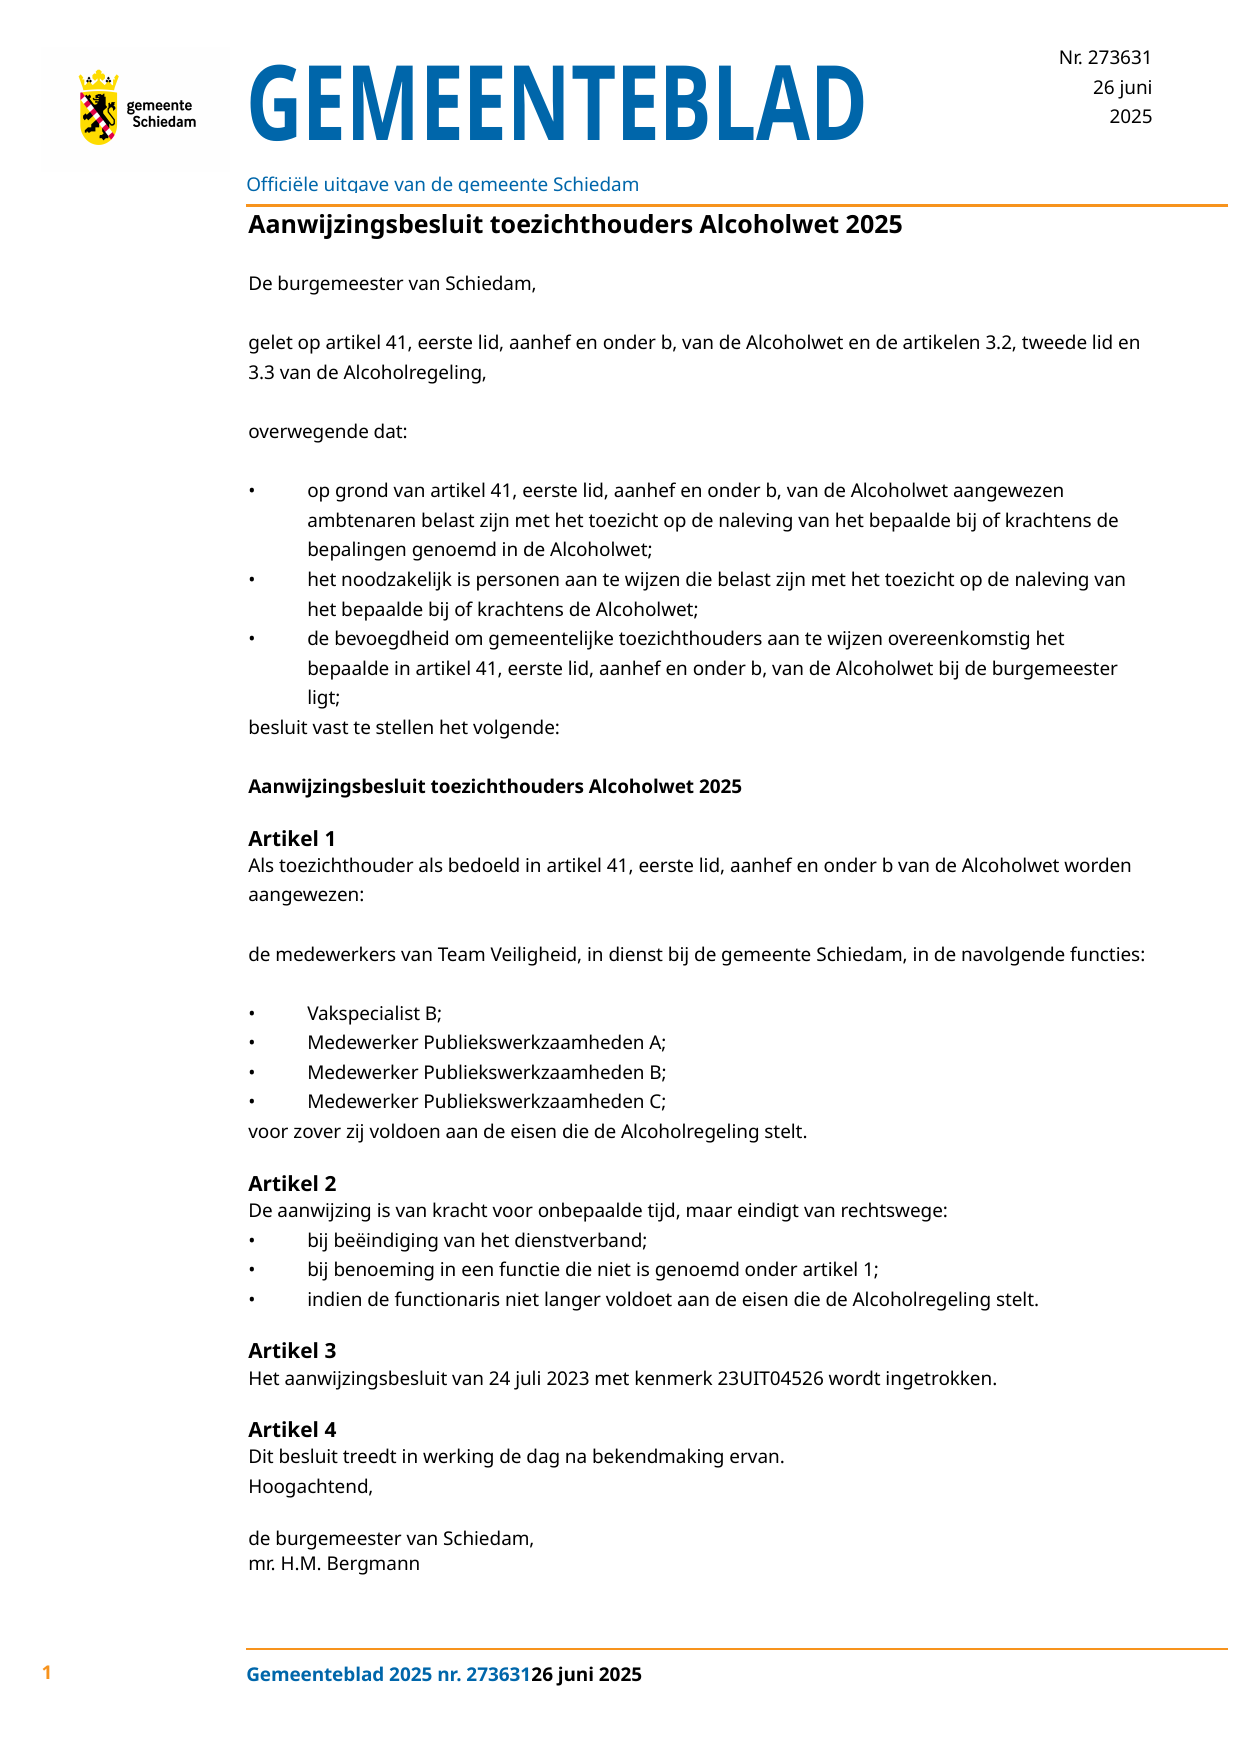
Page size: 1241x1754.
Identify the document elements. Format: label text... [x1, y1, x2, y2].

text Hoogachtend, [248, 1473, 1152, 1499]
list Vakspecialist B; [248, 1000, 1152, 1026]
text de medewerkers van Team Veiligheid, in dienst bij de gemeente Schiedam, in de navolgende functies: [248, 941, 1152, 967]
text besluit vast te stellen het volgende: [248, 714, 1152, 740]
text De aanwijzing is van kracht voor onbepaalde tijd, maar eindigt van rechtswege: [248, 1197, 1152, 1223]
text Artikel 1 [248, 824, 1152, 852]
text Artikel 2 [248, 1169, 1152, 1197]
text Dit besluit treedt in werking de dag na bekendmaking ervan. [248, 1444, 1152, 1469]
list op grond van artikel 41, eerste lid, aanhef en onder b, van de Alcoholwet aangewezen ambtenaren belast zijn met het toezicht op de naleving van het bepaalde bij of krachtens de bepalingen genoemd in de Alcoholwet; [248, 477, 1152, 562]
list het noodzakelijk is personen aan te wijzen die belast zijn met het toezicht op de naleving van het bepaalde bij of krachtens de Alcoholwet; [248, 566, 1152, 621]
text Aanwijzingsbesluit toezichthouders Alcoholwet 2025 [248, 207, 1152, 241]
text de burgemeester van Schiedam, [248, 1525, 1152, 1550]
text mr. H.M. Bergmann [248, 1550, 1152, 1576]
list de bevoegdheid om gemeentelijke toezichthouders aan te wijzen overeenkomstig het bepaalde in artikel 41, eerste lid, aanhef en onder b, van de Alcoholwet bij de burgemeester ligt; [248, 625, 1152, 710]
text Als toezichthouder als bedoeld in artikel 41, eerste lid, aanhef en onder b van de Alcoholwet worden aangewezen: [248, 852, 1152, 907]
picture [41, 47, 231, 172]
list Medewerker Publiekswerkzaamheden C; [248, 1089, 1152, 1114]
text Aanwijzingsbesluit toezichthouders Alcoholwet 2025 [248, 773, 1152, 799]
text overwegende dat: [248, 418, 1152, 444]
list Medewerker Publiekswerkzaamheden A; [248, 1029, 1152, 1055]
text Het aanwijzingsbesluit van 24 juli 2023 met kenmerk 23UIT04526 wordt ingetrokken. [248, 1365, 1152, 1391]
text Artikel 3 [248, 1336, 1152, 1365]
list Medewerker Publiekswerkzaamheden B; [248, 1059, 1152, 1085]
text gelet op artikel 41, eerste lid, aanhef en onder b, van de Alcoholwet en de artikelen 3.2, tweede lid en 3.3 van de Alcoholregeling, [248, 329, 1152, 385]
list indien de functionaris niet langer voldoet aan de eisen die de Alcoholregeling stelt. [248, 1286, 1152, 1312]
list bij benoeming in een functie die niet is genoemd onder artikel 1; [248, 1256, 1152, 1282]
list bij beëindiging van het dienstverband; [248, 1227, 1152, 1252]
text Artikel 4 [248, 1415, 1152, 1444]
text De burgemeester van Schiedam, [248, 270, 1152, 296]
text voor zover zij voldoen aan de eisen die de Alcoholregeling stelt. [248, 1118, 1152, 1144]
